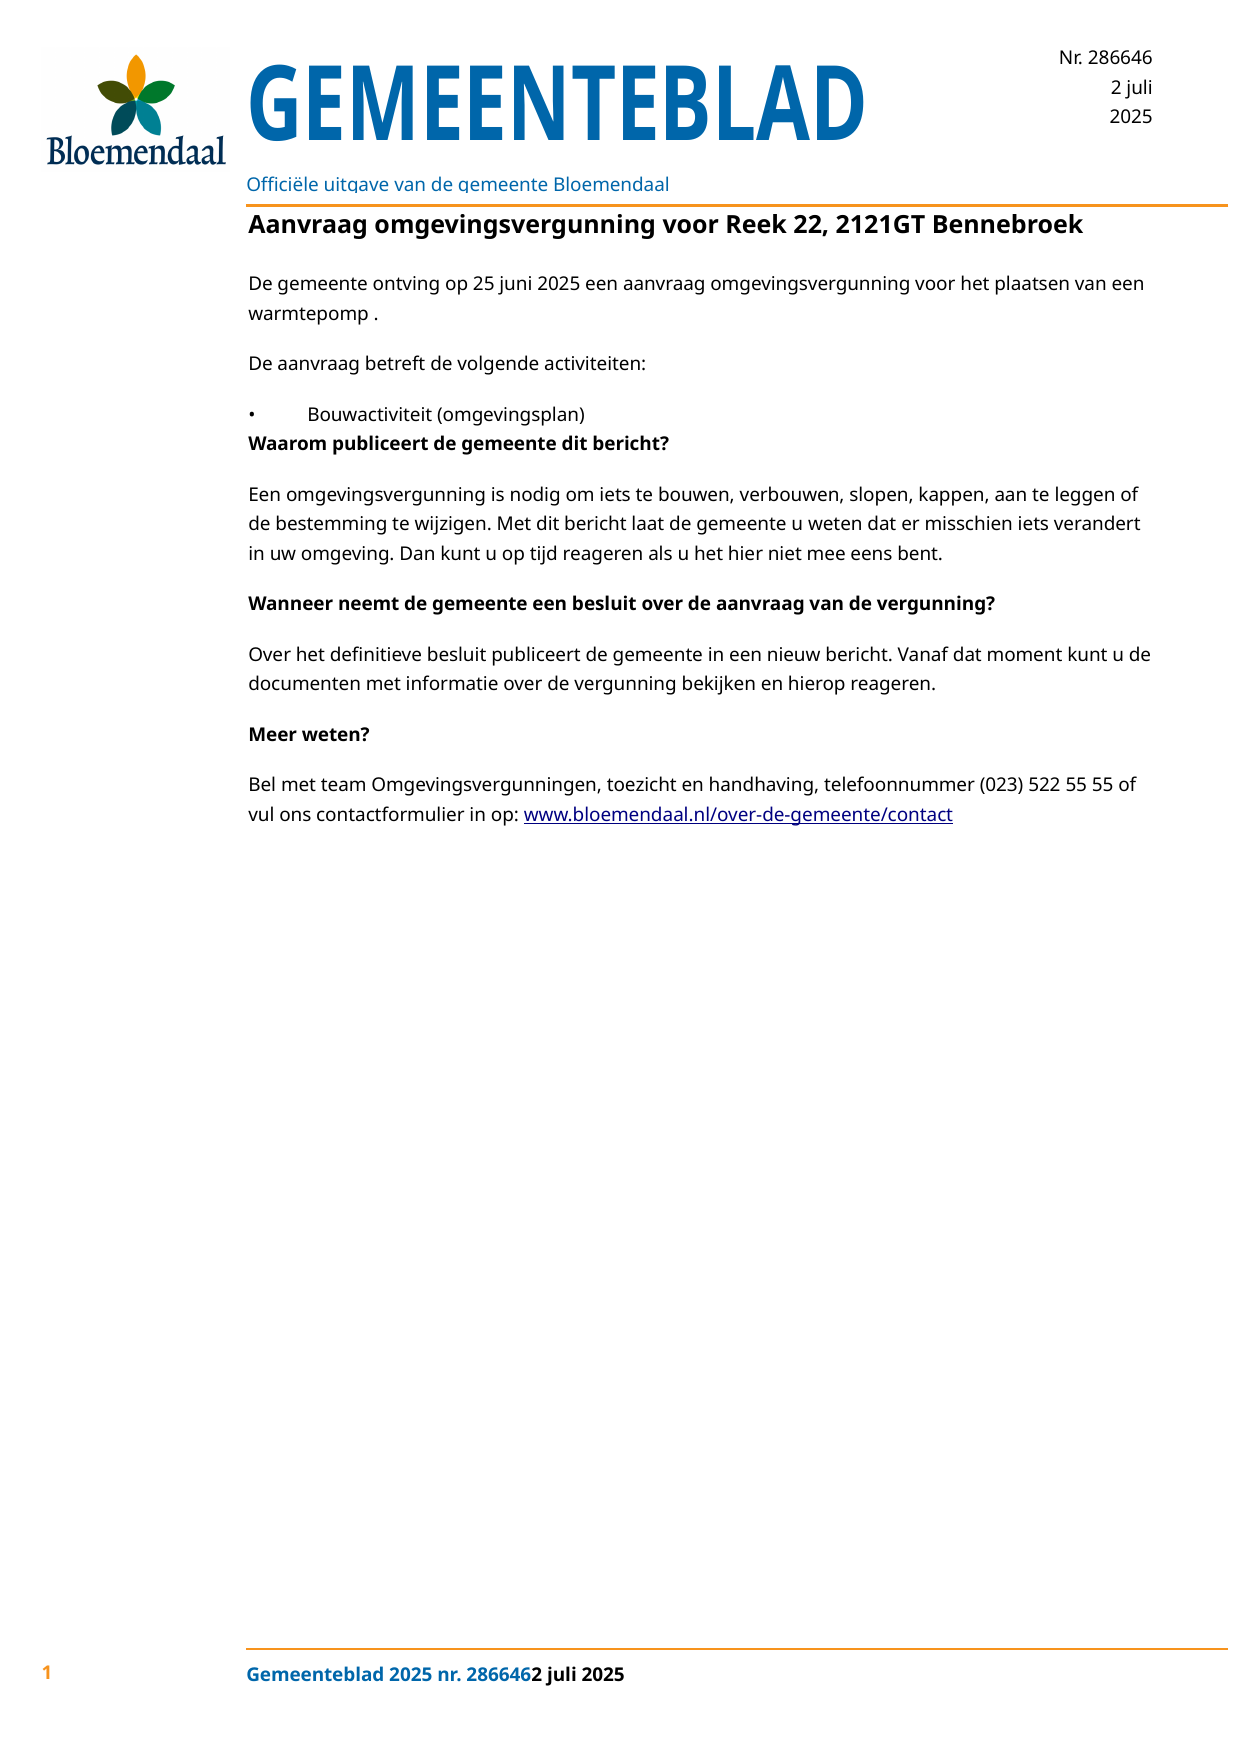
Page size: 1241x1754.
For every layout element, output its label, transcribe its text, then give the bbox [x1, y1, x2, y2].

text De aanvraag betreft de volgende activiteiten: [248, 350, 1152, 376]
text De gemeente ontving op 25 juni 2025 een aanvraag omgevingsvergunning voor het plaatsen van een warmtepomp . [248, 270, 1152, 326]
text Waarom publiceert de gemeente dit bericht? [248, 430, 1152, 456]
text Over het definitieve besluit publiceert de gemeente in een nieuw bericht. Vanaf dat moment kunt u de documenten met informatie over de vergunning bekijken en hierop reageren. [248, 641, 1152, 696]
text Bel met team Omgevingsvergunningen, toezicht en handhaving, telefoonnummer (023) 522 55 55 of vul ons contactformulier in op: www.bloemendaal.nl/over-de-gemeente/contact [248, 771, 1152, 826]
text Wanneer neemt de gemeente een besluit over de aanvraag van de vergunning? [248, 590, 1152, 616]
text Aanvraag omgevingsvergunning voor Reek 22, 2121GT Bennebroek [248, 207, 1152, 241]
text Een omgevingsvergunning is nodig om iets te bouwen, verbouwen, slopen, kappen, aan te leggen of de bestemming te wijzigen. Met dit bericht laat de gemeente u weten dat er misschien iets verandert in uw omgeving. Dan kunt u op tijd reageren als u het hier niet mee eens bent. [248, 481, 1152, 566]
list Bouwactiviteit (omgevingsplan) [248, 401, 1152, 426]
text Meer weten? [248, 721, 1152, 746]
picture [41, 47, 231, 172]
